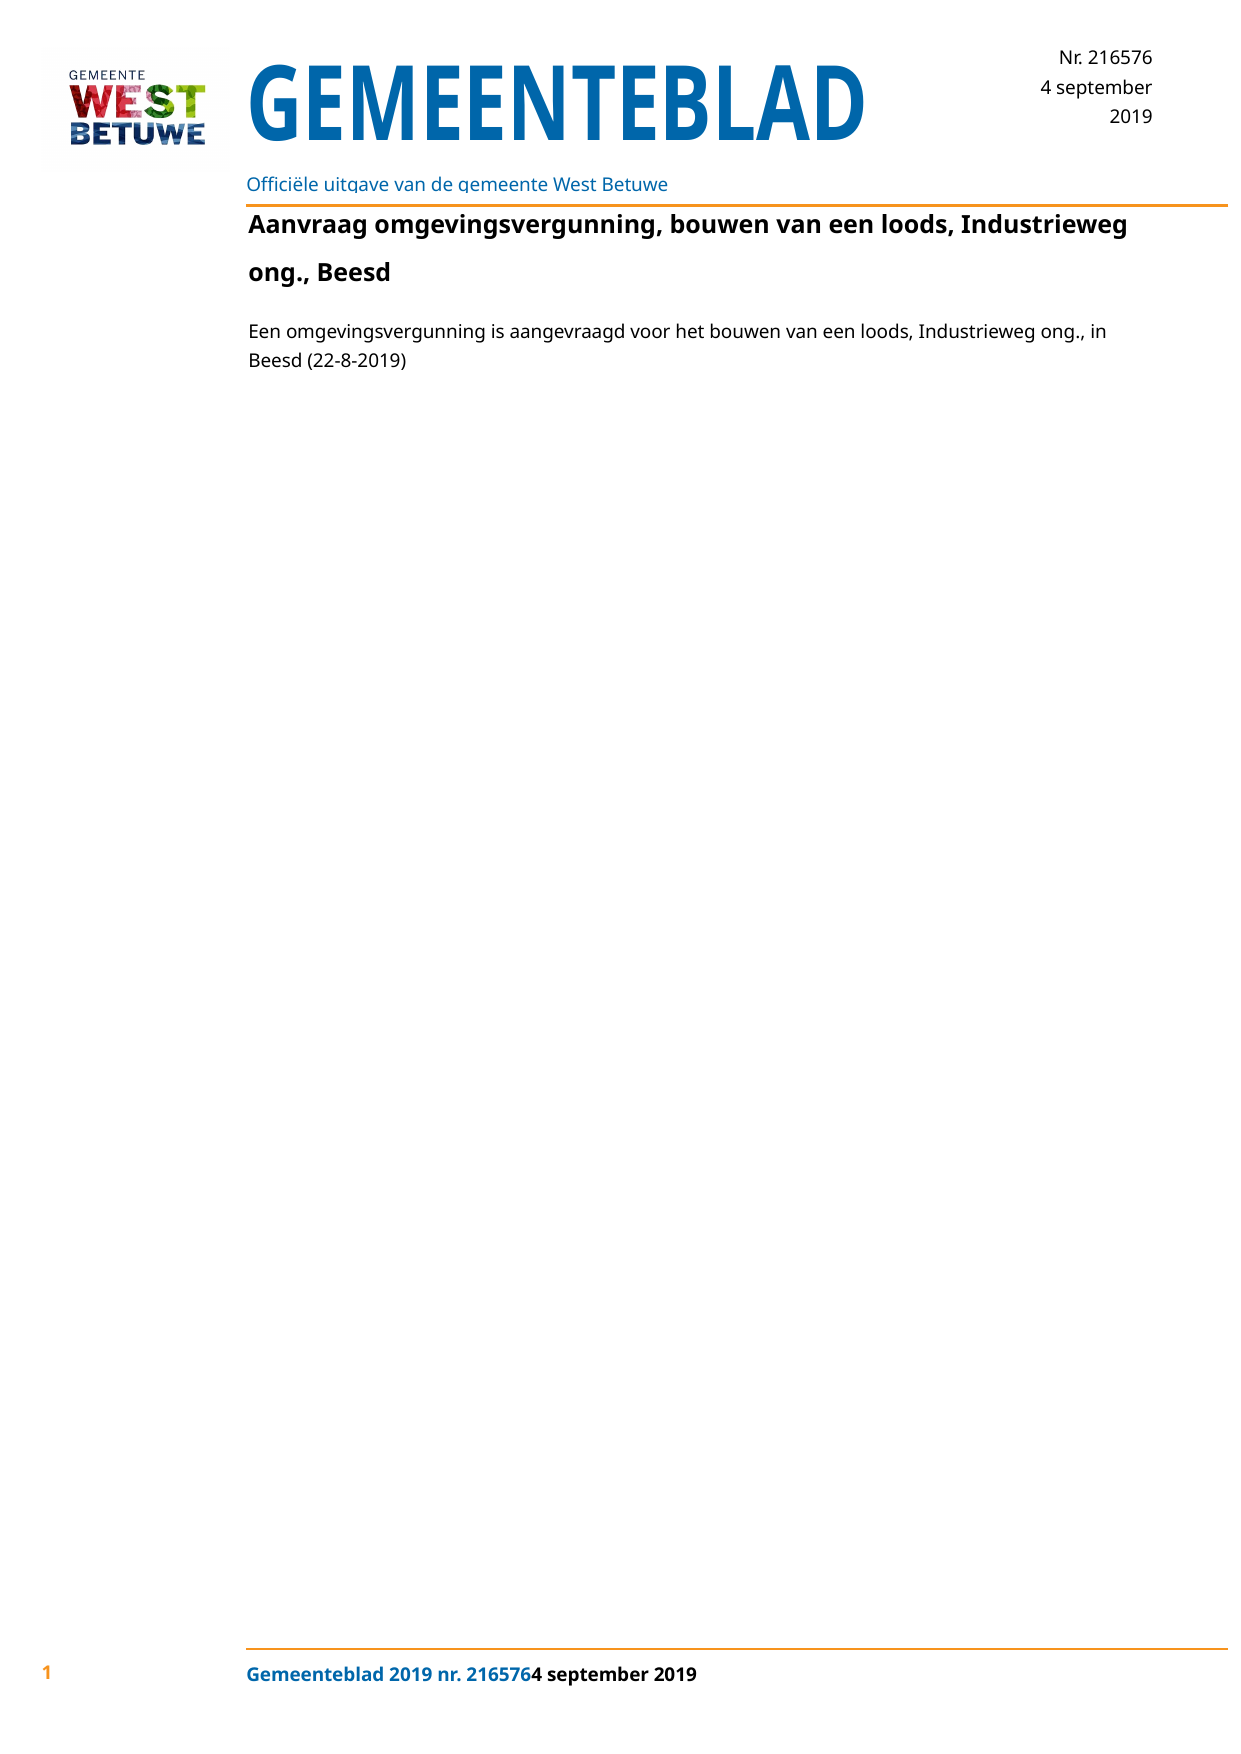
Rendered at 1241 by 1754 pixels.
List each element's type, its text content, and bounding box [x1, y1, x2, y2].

picture [41, 47, 231, 172]
text Aanvraag omgevingsvergunning, bouwen van een loods, Industrieweg ong., Beesd [248, 207, 1152, 288]
text Een omgevingsvergunning is aangevraagd voor het bouwen van een loods, Industrieweg ong., in Beesd (22-8-2019) [248, 318, 1152, 373]
